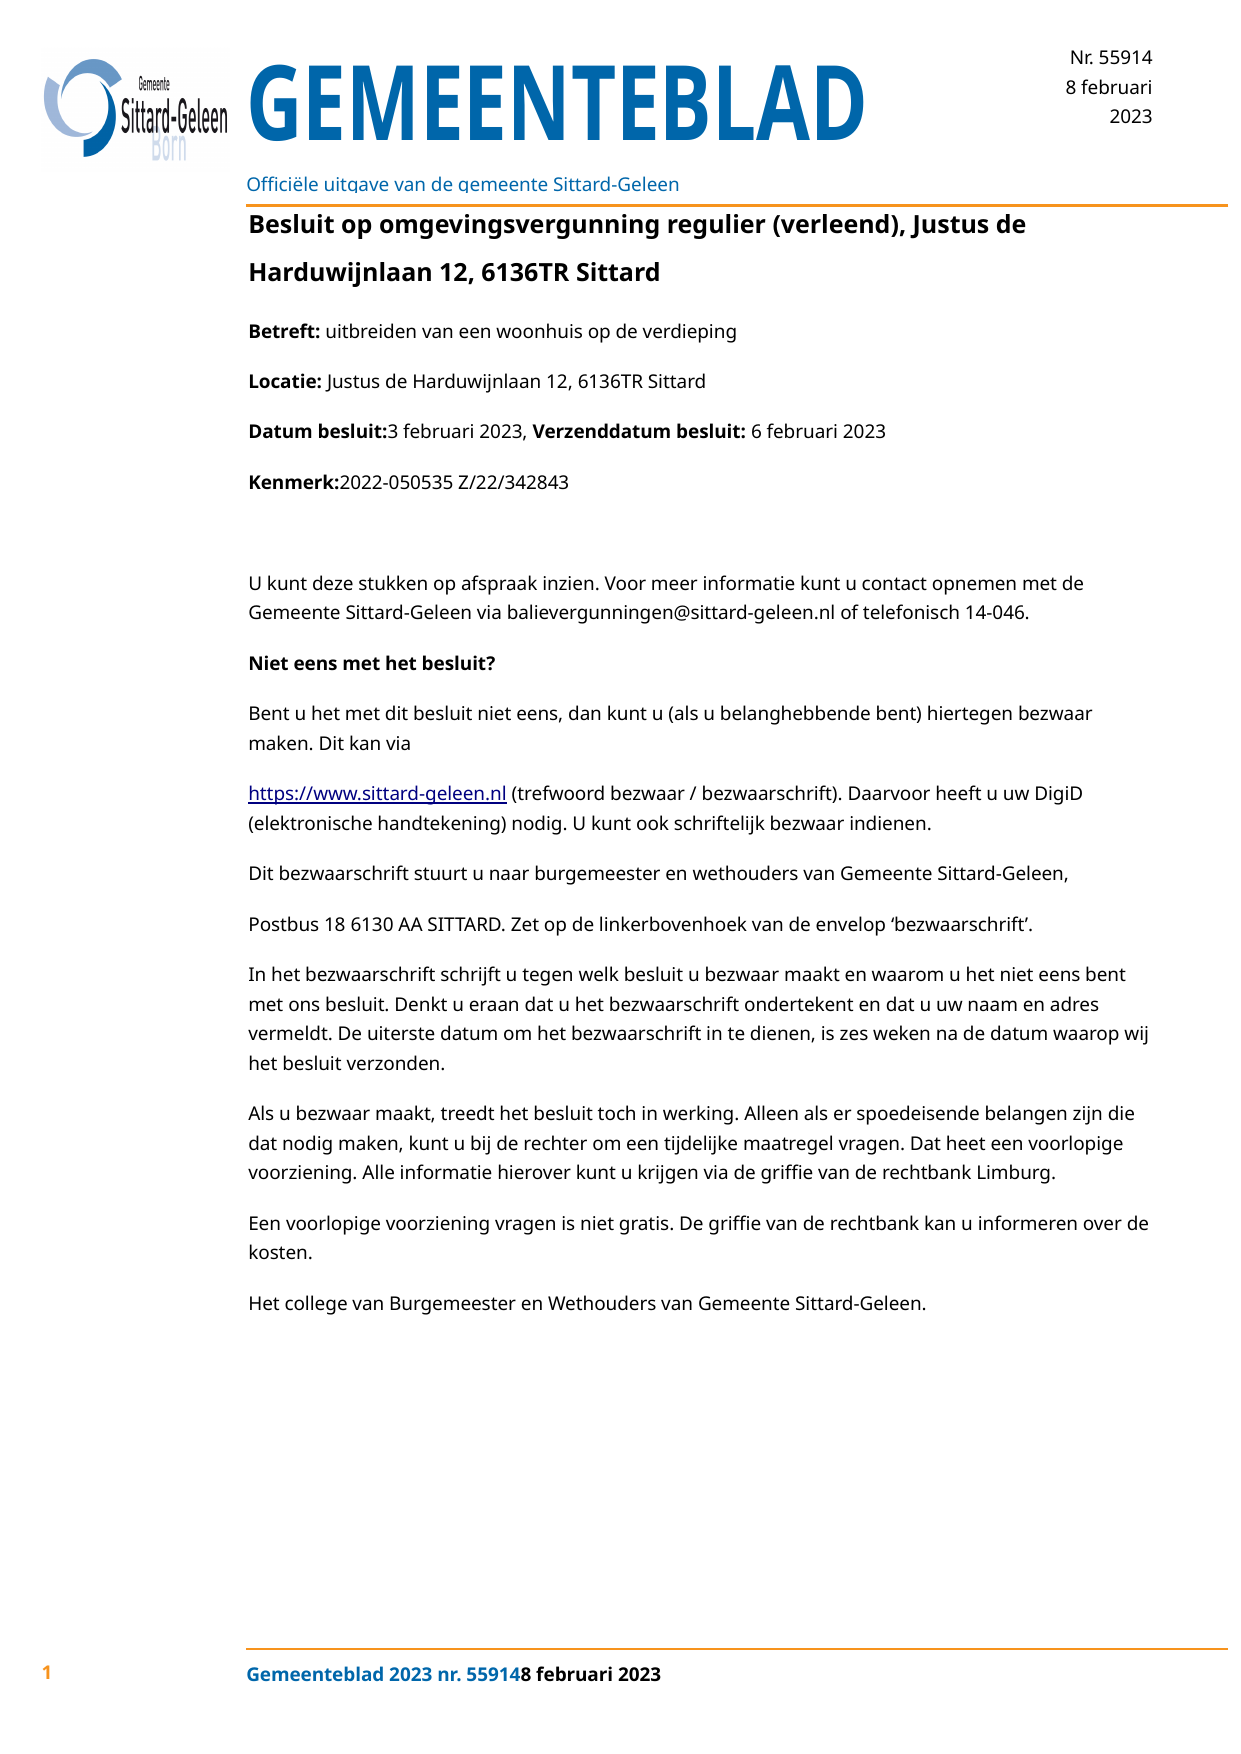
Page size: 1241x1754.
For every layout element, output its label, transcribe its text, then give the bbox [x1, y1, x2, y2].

text Besluit op omgevingsvergunning regulier (verleend), Justus de Harduwijnlaan 12, 6136TR Sittard [248, 207, 1152, 288]
text Bent u het met dit besluit niet eens, dan kunt u (als u belanghebbende bent) hiertegen bezwaar maken. Dit kan via [248, 700, 1152, 756]
text Locatie: Justus de Harduwijnlaan 12, 6136TR Sittard [248, 368, 1152, 394]
text U kunt deze stukken op afspraak inzien. Voor meer informatie kunt u contact opnemen met de Gemeente Sittard-Geleen via balievergunningen@sittard-geleen.nl of telefonisch 14-046. [248, 570, 1152, 625]
text Postbus 18 6130 AA SITTARD. Zet op de linkerbovenhoek van de envelop ‘bezwaarschrift’. [248, 911, 1152, 937]
text In het bezwaarschrift schrijft u tegen welk besluit u bezwaar maakt en waarom u het niet eens bent met ons besluit. Denkt u eraan dat u het bezwaarschrift ondertekent en dat u uw naam en adres vermeldt. De uiterste datum om het bezwaarschrift in te dienen, is zes weken na de datum waarop wij het besluit verzonden. [248, 961, 1152, 1076]
text Betreft: uitbreiden van een woonhuis op de verdieping [248, 318, 1152, 344]
text Een voorlopige voorziening vragen is niet gratis. De griffie van de rechtbank kan u informeren over de kosten. [248, 1210, 1152, 1265]
text Het college van Burgemeester en Wethouders van Gemeente Sittard-Geleen. [248, 1290, 1152, 1316]
text Kenmerk:2022-050535 Z/22/342843 [248, 469, 1152, 495]
text Datum besluit:3 februari 2023, Verzenddatum besluit: 6 februari 2023 [248, 419, 1152, 444]
picture [41, 47, 231, 172]
text Dit bezwaarschrift stuurt u naar burgemeester en wethouders van Gemeente Sittard-Geleen, [248, 860, 1152, 886]
text https://www.sittard-geleen.nl (trefwoord bezwaar / bezwaarschrift). Daarvoor heeft u uw DigiD (elektronische handtekening) nodig. U kunt ook schriftelijk bezwaar indienen. [248, 780, 1152, 836]
text Niet eens met het besluit? [248, 650, 1152, 676]
text Als u bezwaar maakt, treedt het besluit toch in werking. Alleen als er spoedeisende belangen zijn die dat nodig maken, kunt u bij de rechter om een tijdelijke maatregel vragen. Dat heet een voorlopige voorziening. Alle informatie hierover kunt u krijgen via de griffie van de rechtbank Limburg. [248, 1100, 1152, 1185]
